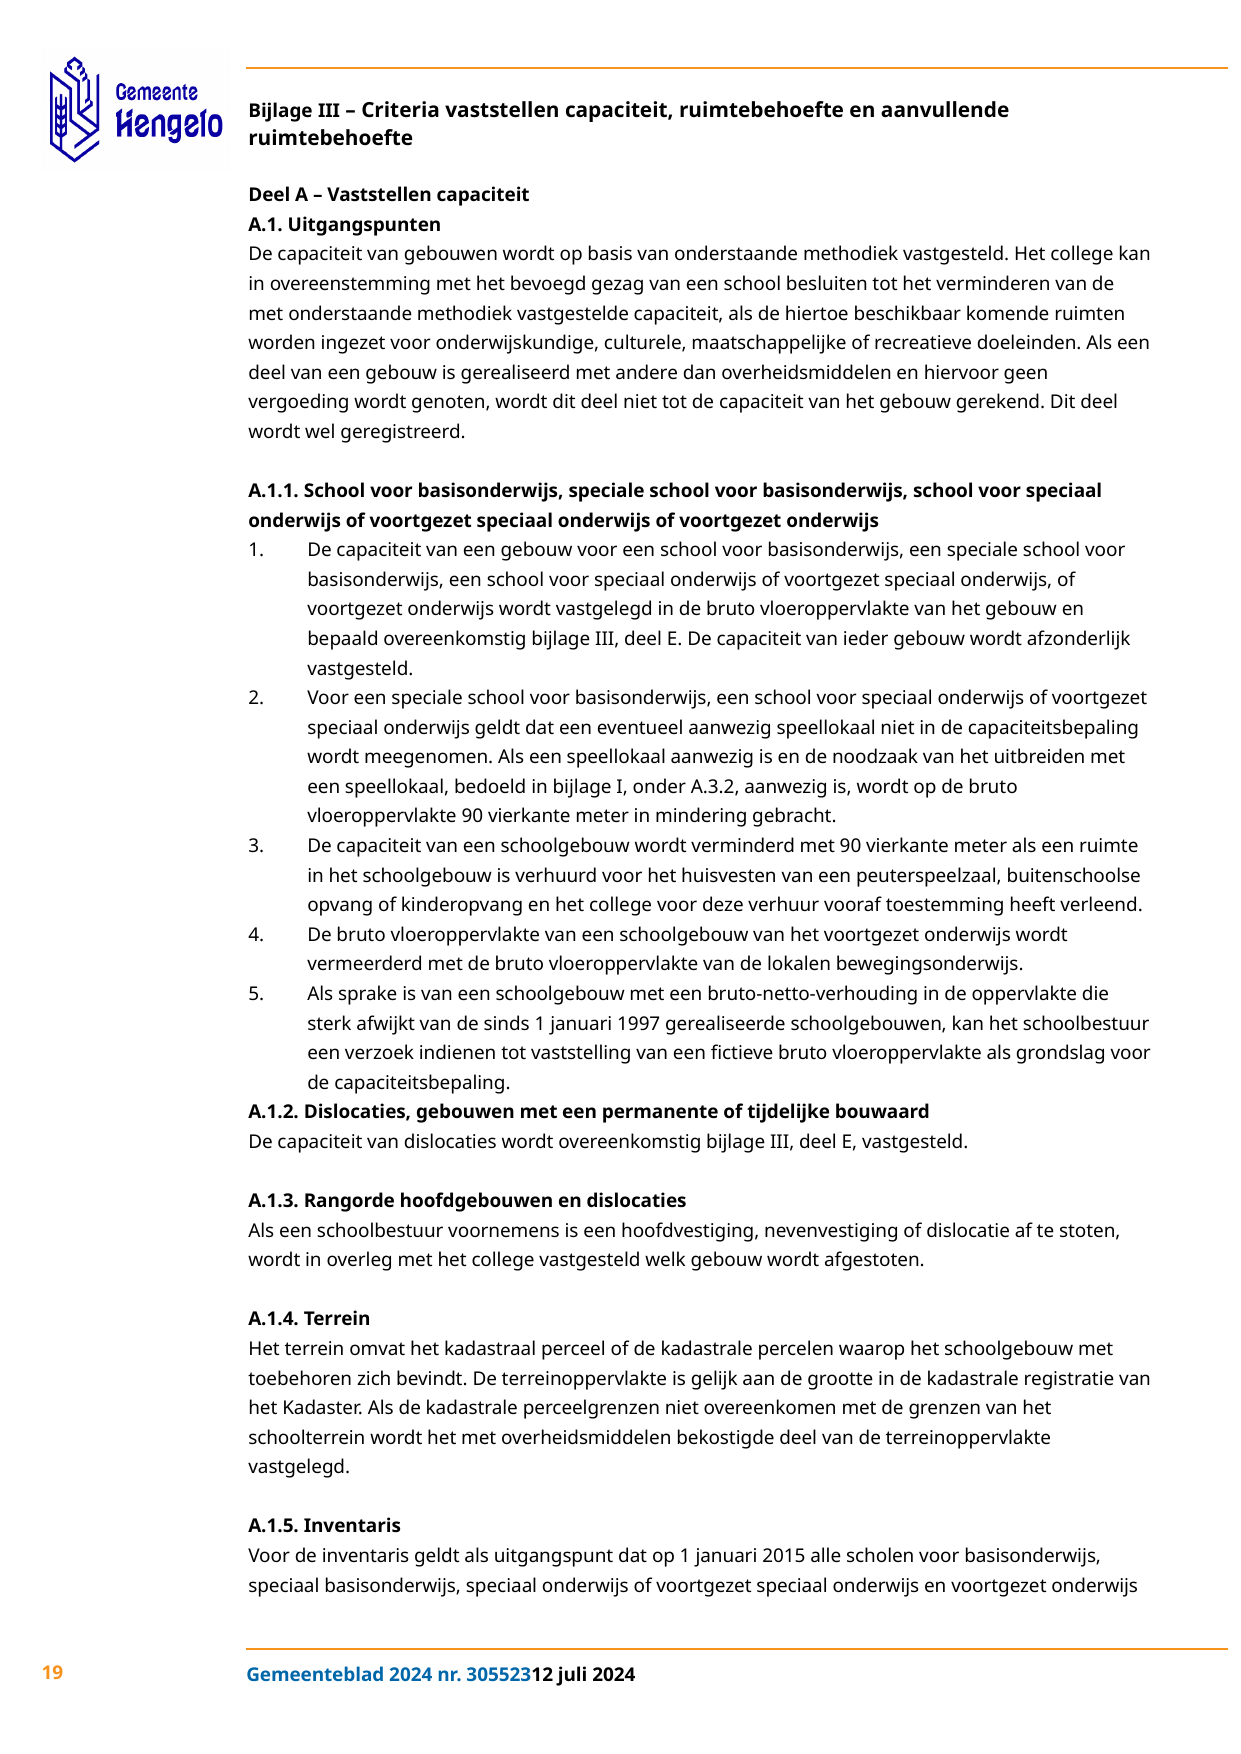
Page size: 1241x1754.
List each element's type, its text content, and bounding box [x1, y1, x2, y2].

text Als een schoolbestuur voornemens is een hoofdvestiging, nevenvestiging of dislocatie af te stoten, wordt in overleg met het college vastgesteld welk gebouw wordt afgestoten. [248, 1217, 1152, 1272]
text De capaciteit van gebouwen wordt op basis van onderstaande methodiek vastgesteld. Het college kan in overeenstemming met het bevoegd gezag van een school besluiten tot het verminderen van de met onderstaande methodiek vastgestelde capaciteit, als de hiertoe beschikbaar komende ruimten worden ingezet voor onderwijskundige, culturele, maatschappelijke of recreatieve doeleinden. Als een deel van een gebouw is gerealiseerd met andere dan overheidsmiddelen en hiervoor geen vergoeding wordt genoten, wordt dit deel niet tot de capaciteit van het gebouw gerekend. Dit deel wordt wel geregistreerd. [248, 241, 1152, 444]
text A.1.5. Inventaris [248, 1513, 1152, 1538]
list Als sprake is van een schoolgebouw met een bruto-netto-verhouding in de oppervlakte die sterk afwijkt van de sinds 1 januari 1997 gerealiseerde schoolgebouwen, kan het schoolbestuur een verzoek indienen tot vaststelling van een fictieve bruto vloeroppervlakte als grondslag voor de capaciteitsbepaling. [248, 980, 1152, 1094]
text A.1.4. Terrein [248, 1306, 1152, 1331]
picture [41, 47, 231, 172]
text Voor de inventaris geldt als uitgangspunt dat op 1 januari 2015 alle scholen voor basisonderwijs, speciaal basisonderwijs, speciaal onderwijs of voortgezet speciaal onderwijs en voortgezet onderwijs [248, 1542, 1152, 1597]
text Het terrein omvat het kadastraal perceel of de kadastrale percelen waarop het schoolgebouw met toebehoren zich bevindt. De terreinoppervlakte is gelijk aan de grootte in de kadastrale registratie van het Kadaster. Als de kadastrale perceelgrenzen niet overeenkomen met de grenzen van het schoolterrein wordt het met overheidsmiddelen bekostigde deel van de terreinoppervlakte vastgelegd. [248, 1335, 1152, 1479]
text Bijlage III – Criteria vaststellen capaciteit, ruimtebehoefte en aanvullende ruimtebehoefte [248, 95, 1152, 152]
list De capaciteit van een gebouw voor een school voor basisonderwijs, een speciale school voor basisonderwijs, een school voor speciaal onderwijs of voortgezet speciaal onderwijs, of voortgezet onderwijs wordt vastgelegd in de bruto vloeroppervlakte van het gebouw en bepaald overeenkomstig bijlage III, deel E. De capaciteit van ieder gebouw wordt afzonderlijk vastgesteld. [248, 536, 1152, 680]
text A.1.3. Rangorde hoofdgebouwen en dislocaties [248, 1187, 1152, 1213]
list Voor een speciale school voor basisonderwijs, een school voor speciaal onderwijs of voortgezet speciaal onderwijs geldt dat een eventueel aanwezig speellokaal niet in de capaciteitsbepaling wordt meegenomen. Als een speellokaal aanwezig is en de noodzaak van het uitbreiden met een speellokaal, bedoeld in bijlage I, onder A.3.2, aanwezig is, wordt op de bruto vloeroppervlakte 90 vierkante meter in mindering gebracht. [248, 684, 1152, 828]
text Deel A – Vaststellen capaciteit [248, 181, 1152, 207]
text A.1. Uitgangspunten [248, 211, 1152, 237]
text De capaciteit van dislocaties wordt overeenkomstig bijlage III, deel E, vastgesteld. [248, 1128, 1152, 1154]
list De capaciteit van een schoolgebouw wordt verminderd met 90 vierkante meter als een ruimte in het schoolgebouw is verhuurd voor het huisvesten van een peuterspeelzaal, buitenschoolse opvang of kinderopvang en het college voor deze verhuur vooraf toestemming heeft verleend. [248, 832, 1152, 917]
text A.1.2. Dislocaties, gebouwen met een permanente of tijdelijke bouwaard [248, 1098, 1152, 1124]
list De bruto vloeroppervlakte van een schoolgebouw van het voortgezet onderwijs wordt vermeerderd met de bruto vloeroppervlakte van de lokalen bewegingsonderwijs. [248, 921, 1152, 976]
text A.1.1. School voor basisonderwijs, speciale school voor basisonderwijs, school voor speciaal onderwijs of voortgezet speciaal onderwijs of voortgezet onderwijs [248, 477, 1152, 532]
